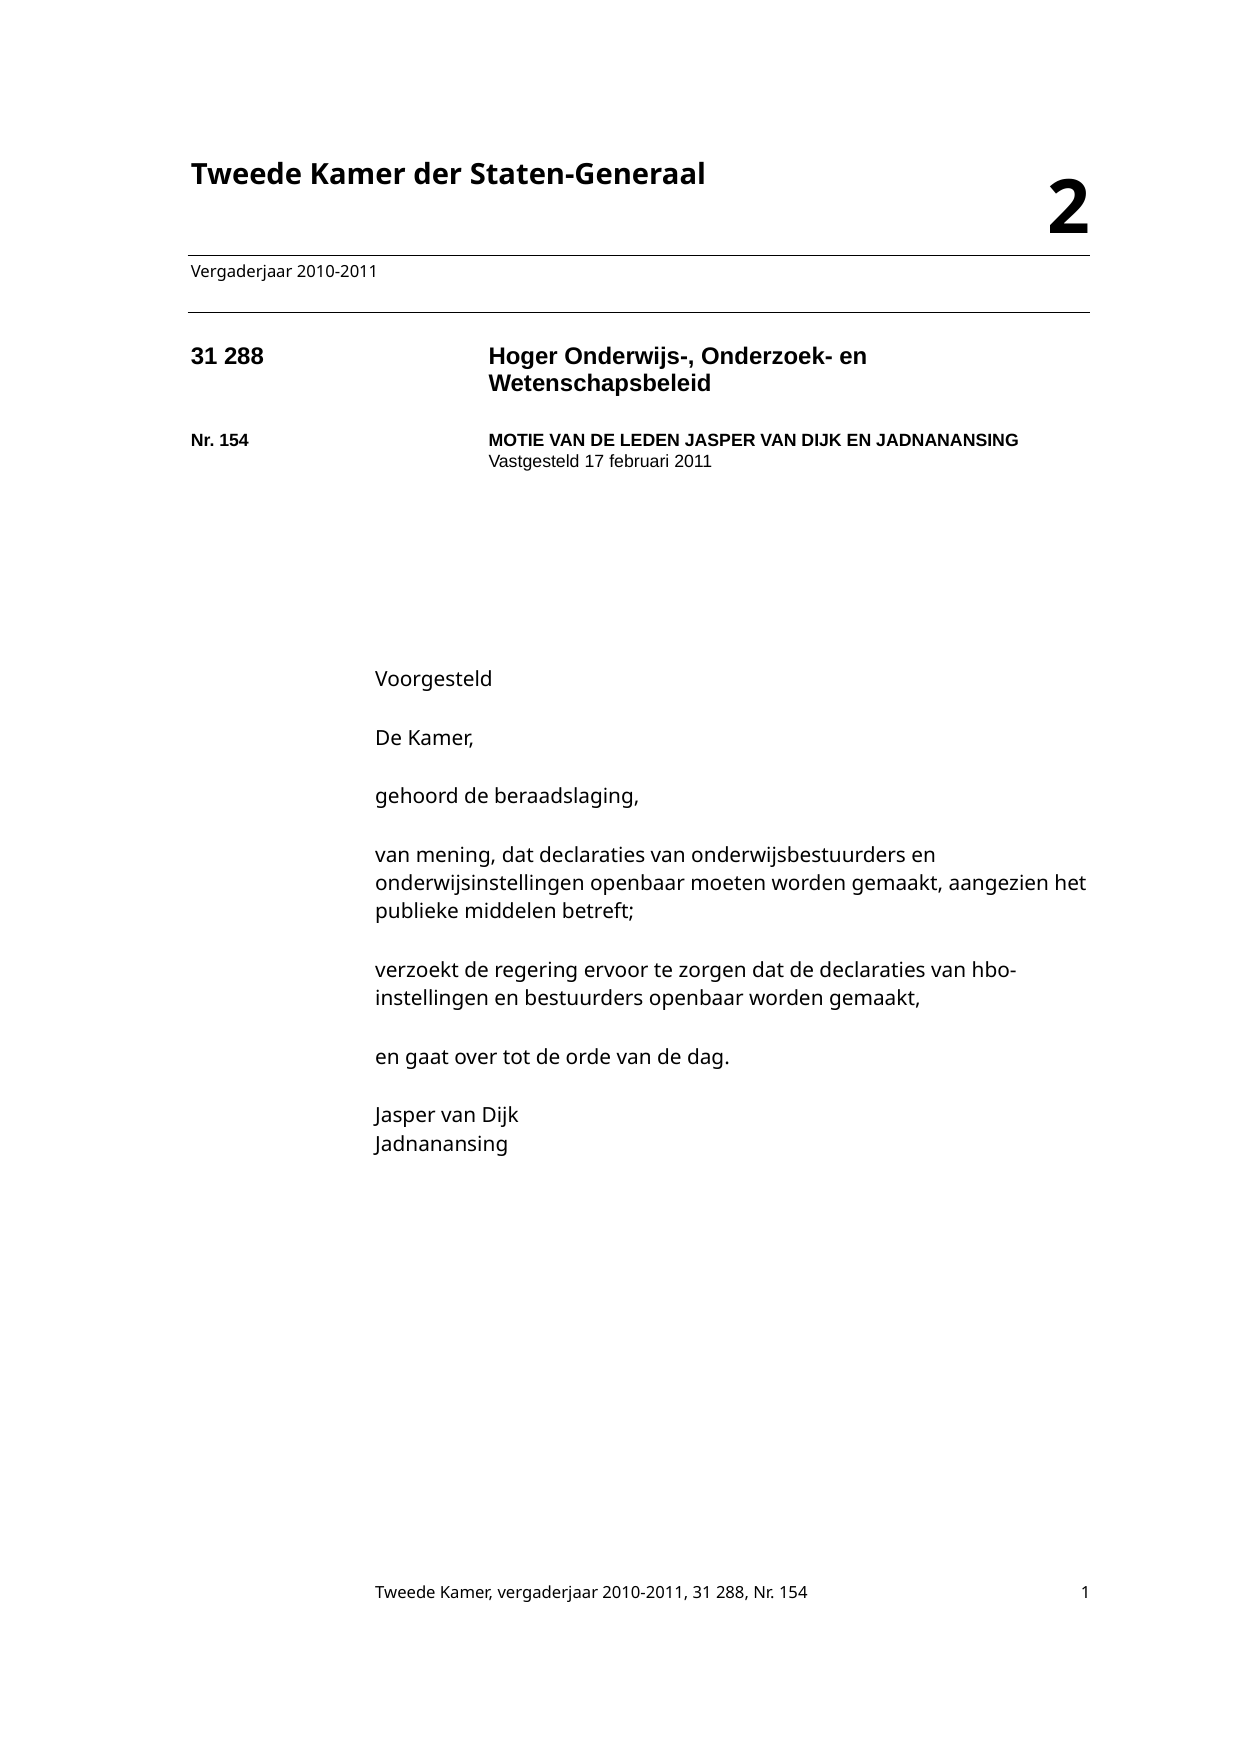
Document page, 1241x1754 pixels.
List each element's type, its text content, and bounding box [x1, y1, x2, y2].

text verzoekt de regering ervoor te zorgen dat de declaraties van hbo-instellingen en bestuurders openbaar worden gemaakt, [375, 955, 1090, 1012]
text en gaat over tot de orde van de dag. [375, 1042, 1090, 1070]
table_cell 31 288 [188, 339, 485, 427]
table_cell MOTIE VAN DE LEDEN JASPER VAN DIJK EN JADNANANSING Vastgesteld 17 februari 2011 [485, 427, 1090, 546]
text Jasper van Dijk [375, 1100, 1090, 1129]
text van mening, dat declaraties van onderwijsbestuurders en onderwijsinstellingen openbaar moeten worden gemaakt, aangezien het publieke middelen betreft; [375, 840, 1090, 925]
table_cell [188, 313, 485, 339]
table_cell Nr. 154 [188, 427, 485, 546]
table_cell Hoger Onderwijs-, Onderzoek- en Wetenschapsbeleid [485, 339, 1090, 427]
table_cell Vergaderjaar 2010-2011 [188, 256, 485, 312]
text De Kamer, [375, 723, 1090, 751]
table_cell [485, 313, 1090, 339]
table_header 2 [910, 150, 1090, 255]
table_header Tweede Kamer der Staten-Generaal [188, 150, 909, 255]
text gehoord de beraadslaging, [375, 781, 1090, 810]
table_cell [485, 256, 1090, 312]
text Voorgesteld [375, 664, 1090, 693]
text Jadnanansing [375, 1129, 1090, 1157]
